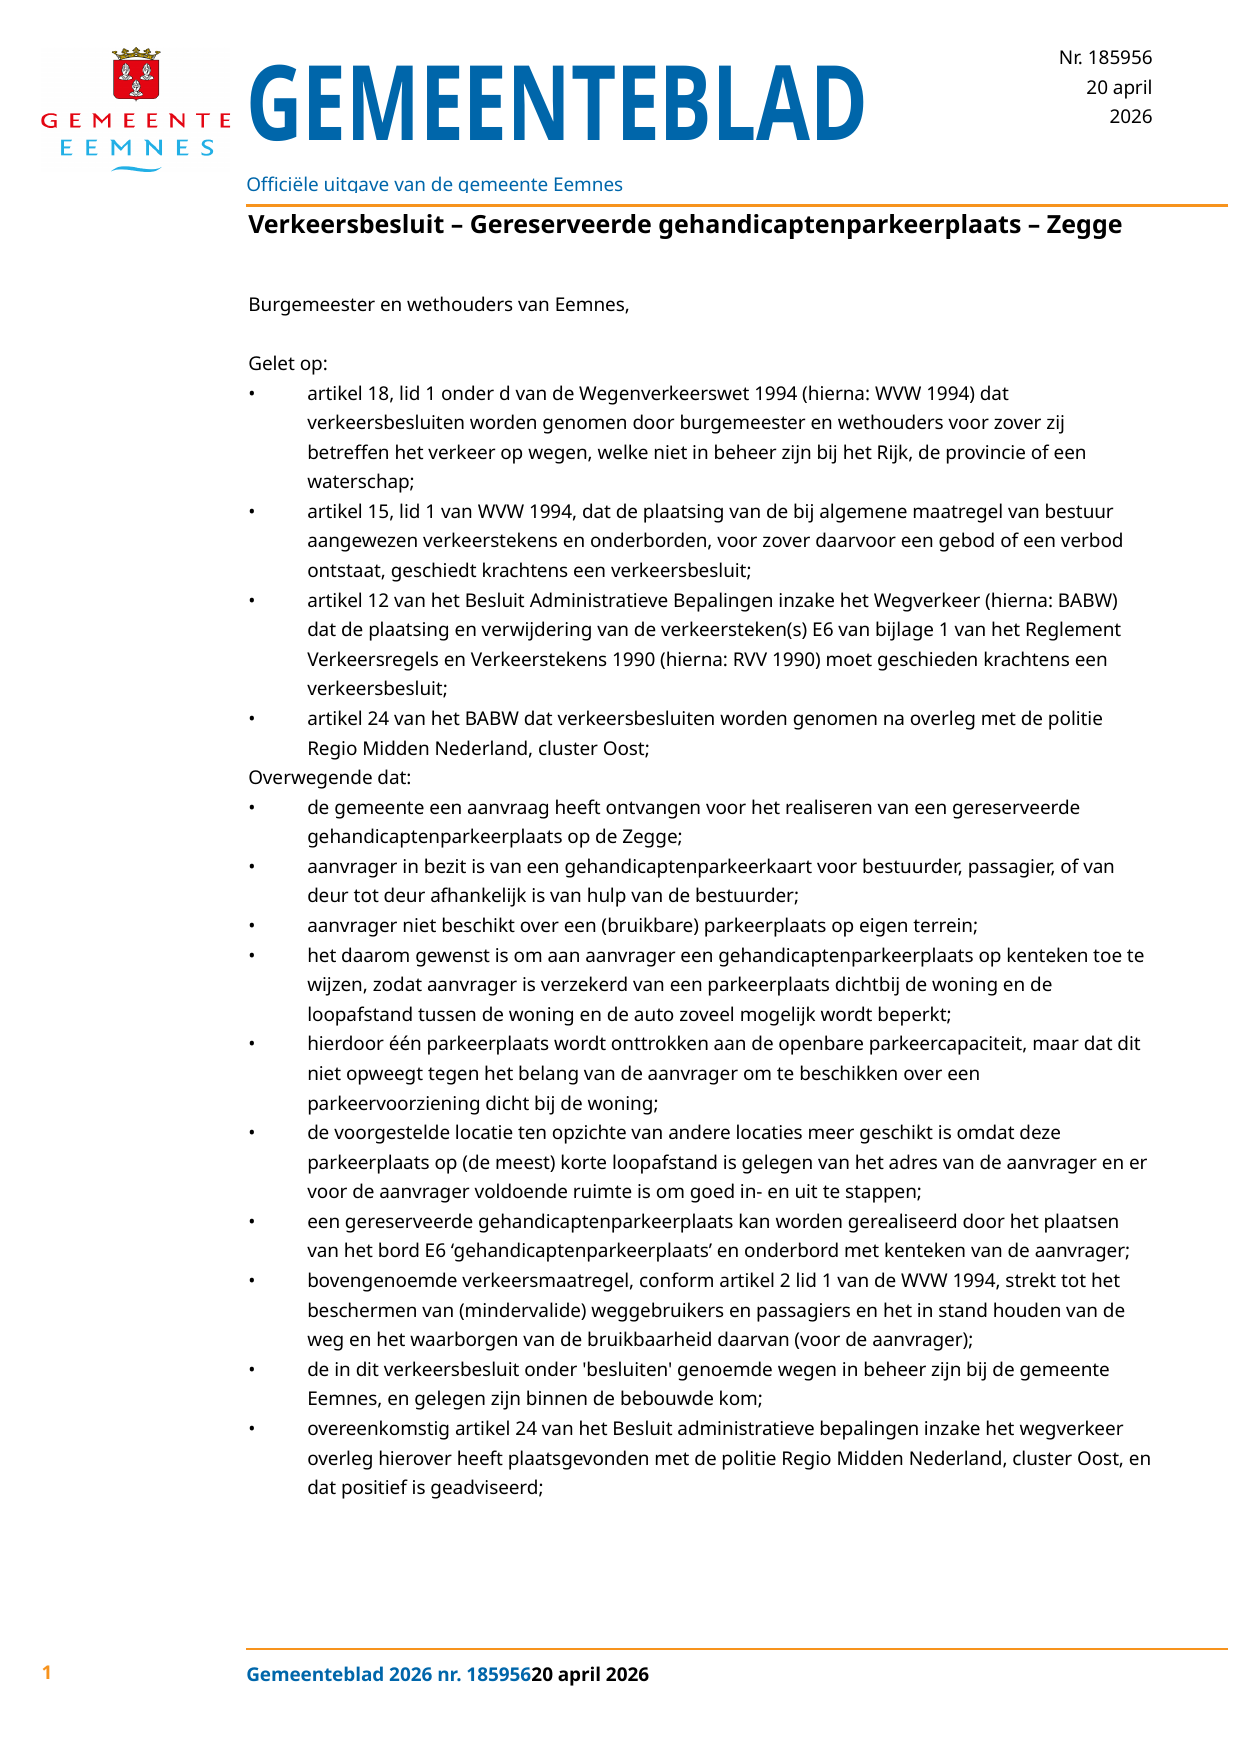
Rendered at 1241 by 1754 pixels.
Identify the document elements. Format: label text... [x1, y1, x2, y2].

list aanvrager in bezit is van een gehandicaptenparkeerkaart voor bestuurder, passagier, of van deur tot deur afhankelijk is van hulp van de bestuurder; [248, 853, 1152, 908]
list hierdoor één parkeerplaats wordt onttrokken aan de openbare parkeercapaciteit, maar dat dit niet opweegt tegen het belang van de aanvrager om te beschikken over een parkeervoorziening dicht bij de woning; [248, 1031, 1152, 1116]
picture [41, 47, 231, 172]
text Overwegende dat: [248, 764, 1152, 790]
list een gereserveerde gehandicaptenparkeerplaats kan worden gerealiseerd door het plaatsen van het bord E6 ‘gehandicaptenparkeerplaats’ en onderbord met kenteken van de aanvrager; [248, 1208, 1152, 1263]
list bovengenoemde verkeersmaatregel, conform artikel 2 lid 1 van de WVW 1994, strekt tot het beschermen van (mindervalide) weggebruikers en passagiers en het in stand houden van de weg en het waarborgen van de bruikbaarheid daarvan (voor de aanvrager); [248, 1267, 1152, 1352]
list artikel 18, lid 1 onder d van de Wegenverkeerswet 1994 (hierna: WVW 1994) dat verkeersbesluiten worden genomen door burgemeester en wethouders voor zover zij betreffen het verkeer op wegen, welke niet in beheer zijn bij het Rijk, de provincie of een waterschap; [248, 380, 1152, 494]
text Burgemeester en wethouders van Eemnes, [248, 291, 1152, 317]
list artikel 15, lid 1 van WVW 1994, dat de plaatsing van de bij algemene maatregel van bestuur aangewezen verkeerstekens en onderborden, voor zover daarvoor een gebod of een verbod ontstaat, geschiedt krachtens een verkeersbesluit; [248, 498, 1152, 583]
list overeenkomstig artikel 24 van het Besluit administratieve bepalingen inzake het wegverkeer overleg hierover heeft plaatsgevonden met de politie Regio Midden Nederland, cluster Oost, en dat positief is geadviseerd; [248, 1415, 1152, 1500]
text Verkeersbesluit – Gereserveerde gehandicaptenparkeerplaats – Zegge [248, 207, 1152, 241]
list artikel 24 van het BABW dat verkeersbesluiten worden genomen na overleg met de politie Regio Midden Nederland, cluster Oost; [248, 705, 1152, 761]
list het daarom gewenst is om aan aanvrager een gehandicaptenparkeerplaats op kenteken toe te wijzen, zodat aanvrager is verzekerd van een parkeerplaats dichtbij de woning en de loopafstand tussen de woning en de auto zoveel mogelijk wordt beperkt; [248, 942, 1152, 1027]
list aanvrager niet beschikt over een (bruikbare) parkeerplaats op eigen terrein; [248, 912, 1152, 938]
text Gelet op: [248, 350, 1152, 376]
list de in dit verkeersbesluit onder 'besluiten' genoemde wegen in beheer zijn bij de gemeente Eemnes, en gelegen zijn binnen de bebouwde kom; [248, 1356, 1152, 1411]
list artikel 12 van het Besluit Administratieve Bepalingen inzake het Wegverkeer (hierna: BABW) dat de plaatsing en verwijdering van de verkeersteken(s) E6 van bijlage 1 van het Reglement Verkeersregels en Verkeerstekens 1990 (hierna: RVV 1990) moet geschieden krachtens een verkeersbesluit; [248, 587, 1152, 701]
list de gemeente een aanvraag heeft ontvangen voor het realiseren van een gereserveerde gehandicaptenparkeerplaats op de Zegge; [248, 794, 1152, 849]
list de voorgestelde locatie ten opzichte van andere locaties meer geschikt is omdat deze parkeerplaats op (de meest) korte loopafstand is gelegen van het adres van de aanvrager en er voor de aanvrager voldoende ruimte is om goed in- en uit te stappen; [248, 1119, 1152, 1204]
